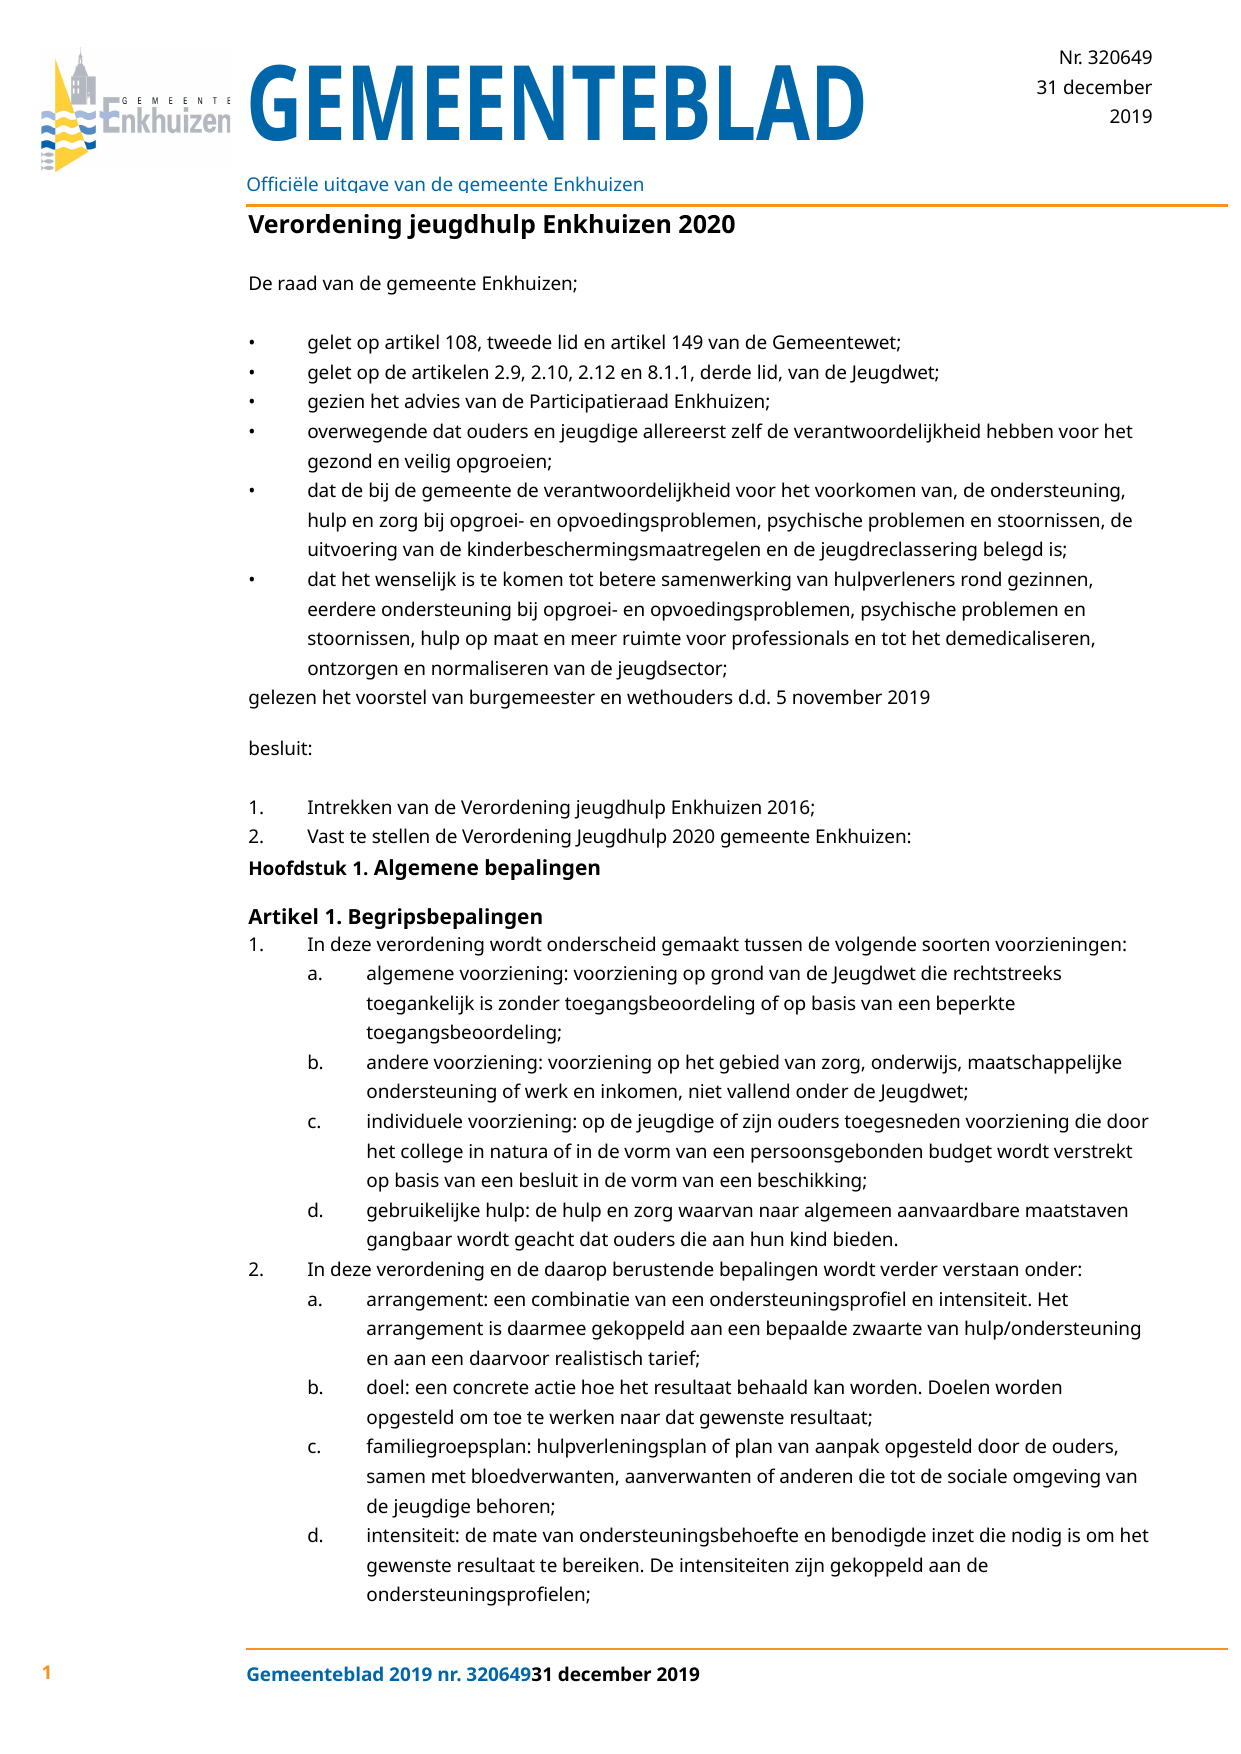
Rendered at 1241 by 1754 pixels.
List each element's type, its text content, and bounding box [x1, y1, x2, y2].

list doel: een concrete actie hoe het resultaat behaald kan worden. Doelen worden opgesteld om toe te werken naar dat gewenste resultaat; [307, 1374, 1152, 1430]
list andere voorziening: voorziening op het gebied van zorg, onderwijs, maatschappelijke ondersteuning of werk en inkomen, niet vallend onder de Jeugdwet; [307, 1049, 1152, 1104]
text besluit: [248, 735, 1152, 761]
list familiegroepsplan: hulpverleningsplan of plan van aanpak opgesteld door de ouders, samen met bloedverwanten, aanverwanten of anderen die tot de sociale omgeving van de jeugdige behoren; [307, 1434, 1152, 1519]
list arrangement: een combinatie van een ondersteuningsprofiel en intensiteit. Het arrangement is daarmee gekoppeld aan een bepaalde zwaarte van hulp/ondersteuning en aan een daarvoor realistisch tarief; [307, 1286, 1152, 1371]
list individuele voorziening: op de jeugdige of zijn ouders toegesneden voorziening die door het college in natura of in de vorm van een persoonsgebonden budget wordt verstrekt op basis van een besluit in de vorm van een beschikking; [307, 1108, 1152, 1193]
list gezien het advies van de Participatieraad Enkhuizen; [248, 389, 1152, 414]
text Artikel 1. Begripsbepalingen [248, 902, 1152, 931]
list In deze verordening en de daarop berustende bepalingen wordt verder verstaan onder: [248, 1256, 1152, 1282]
text gelezen het voorstel van burgemeester en wethouders d.d. 5 november 2019 [248, 684, 1152, 710]
list algemene voorziening: voorziening op grond van de Jeugdwet die rechtstreeks toegankelijk is zonder toegangsbeoordeling of op basis van een beperkte toegangsbeoordeling; [307, 960, 1152, 1045]
list gebruikelijke hulp: de hulp en zorg waarvan naar algemeen aanvaardbare maatstaven gangbaar wordt geacht dat ouders die aan hun kind bieden. [307, 1197, 1152, 1252]
list overwegende dat ouders en jeugdige allereerst zelf de verantwoordelijkheid hebben voor het gezond en veilig opgroeien; [248, 418, 1152, 473]
list Vast te stellen de Verordening Jeugdhulp 2020 gemeente Enkhuizen: [248, 823, 1152, 849]
text Verordening jeugdhulp Enkhuizen 2020 [248, 207, 1152, 241]
list In deze verordening wordt onderscheid gemaakt tussen de volgende soorten voorzieningen: [248, 931, 1152, 957]
list dat het wenselijk is te komen tot betere samenwerking van hulpverleners rond gezinnen, eerdere ondersteuning bij opgroei- en opvoedingsproblemen, psychische problemen en stoornissen, hulp op maat en meer ruimte voor professionals en tot het demedicaliseren, ontzorgen en normaliseren van de jeugdsector; [248, 566, 1152, 681]
list gelet op de artikelen 2.9, 2.10, 2.12 en 8.1.1, derde lid, van de Jeugdwet; [248, 359, 1152, 385]
list gelet op artikel 108, tweede lid en artikel 149 van de Gemeentewet; [248, 329, 1152, 355]
picture [41, 47, 231, 172]
list intensiteit: de mate van ondersteuningsbehoefte en benodigde inzet die nodig is om het gewenste resultaat te bereiken. De intensiteiten zijn gekoppeld aan de ondersteuningsprofielen; [307, 1522, 1152, 1607]
text Hoofdstuk 1. Algemene bepalingen [248, 853, 1152, 882]
list dat de bij de gemeente de verantwoordelijkheid voor het voorkomen van, de ondersteuning, hulp en zorg bij opgroei- en opvoedingsproblemen, psychische problemen en stoornissen, de uitvoering van de kinderbeschermingsmaatregelen en de jeugdreclassering belegd is; [248, 477, 1152, 562]
text De raad van de gemeente Enkhuizen; [248, 270, 1152, 296]
list Intrekken van de Verordening jeugdhulp Enkhuizen 2016; [248, 794, 1152, 820]
